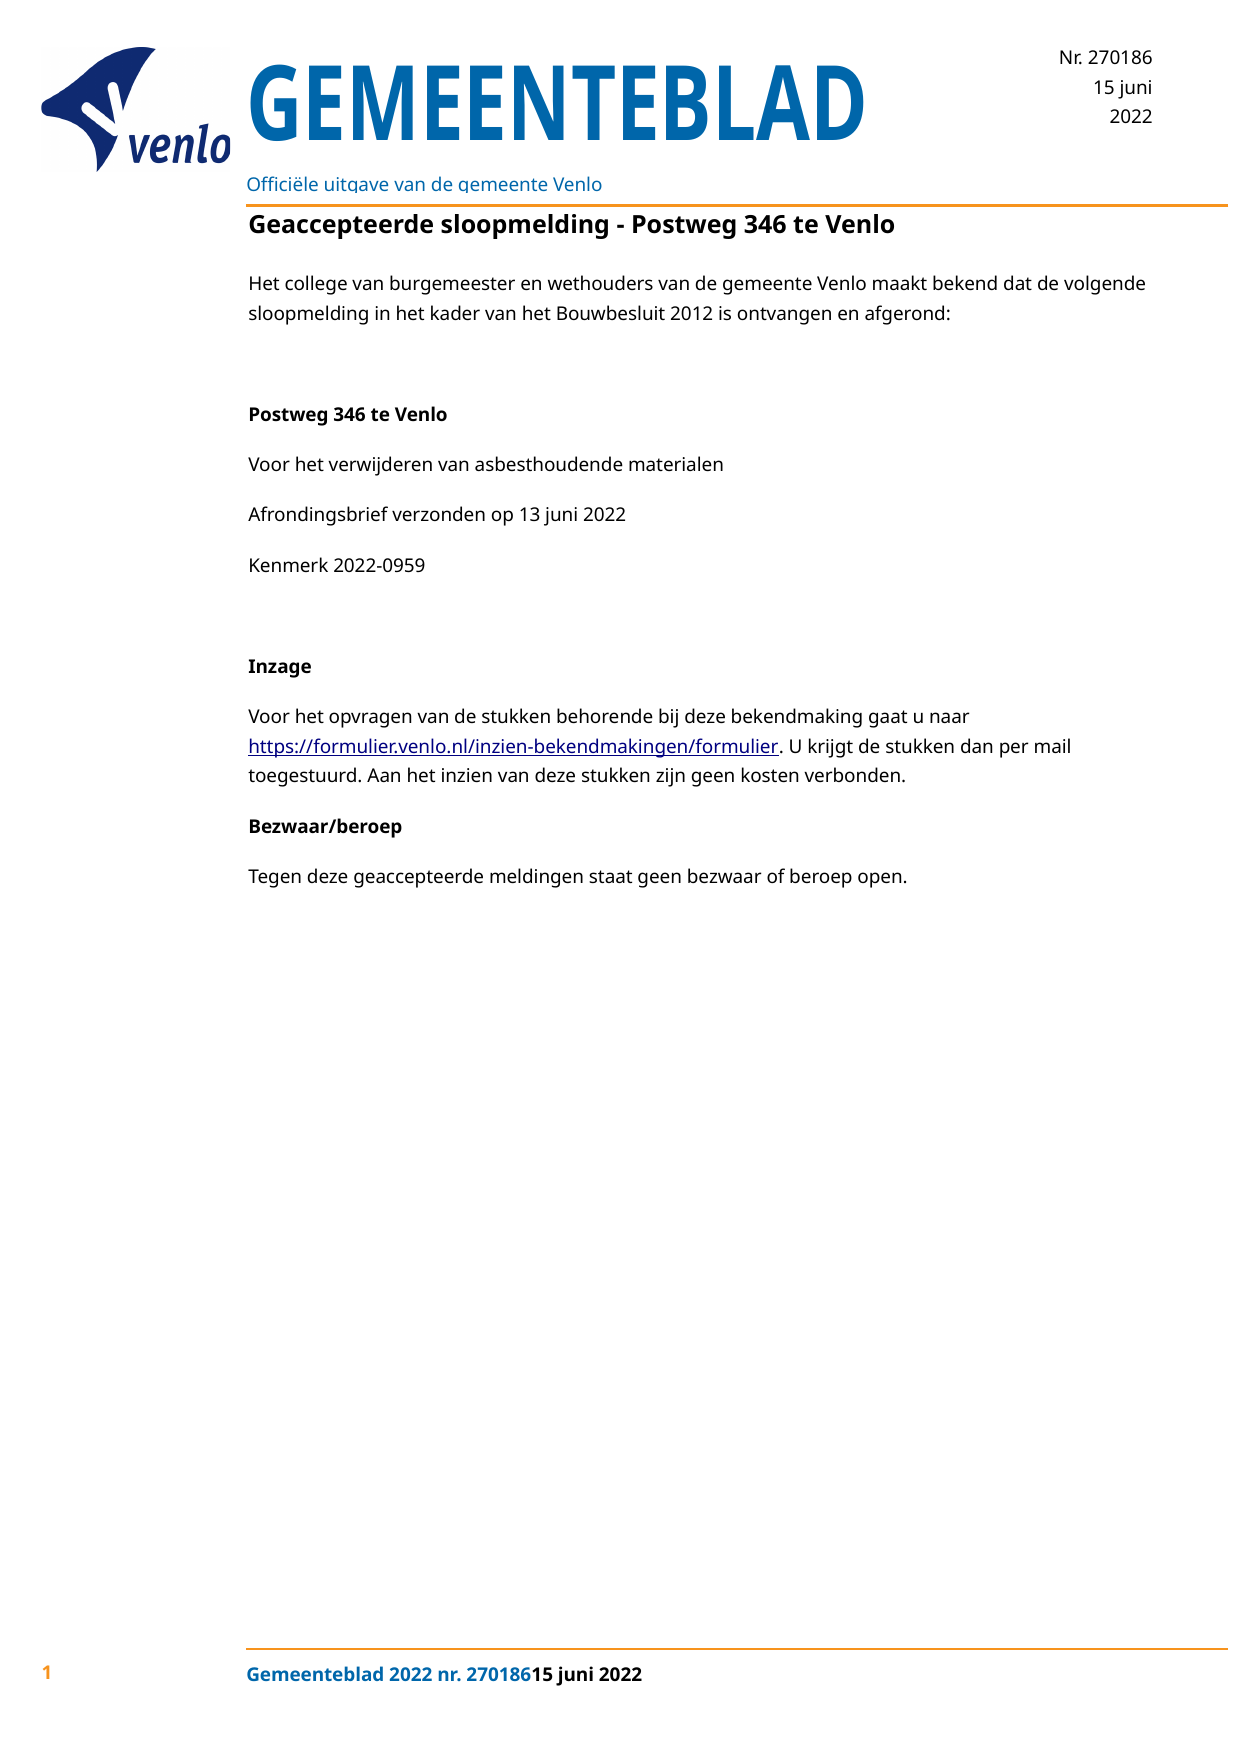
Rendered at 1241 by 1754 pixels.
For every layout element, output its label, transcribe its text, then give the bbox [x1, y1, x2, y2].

text Tegen deze geaccepteerde meldingen staat geen bezwaar of beroep open. [248, 863, 1152, 889]
text Voor het opvragen van de stukken behorende bij deze bekendmaking gaat u naar https://formulier.venlo.nl/inzien-bekendmakingen/formulier. U krijgt de stukken dan per mail toegestuurd. Aan het inzien van deze stukken zijn geen kosten verbonden. [248, 703, 1152, 788]
picture [41, 47, 231, 172]
text Inzage [248, 653, 1152, 678]
text Het college van burgemeester en wethouders van de gemeente Venlo maakt bekend dat de volgende sloopmelding in het kader van het Bouwbesluit 2012 is ontvangen en afgerond: [248, 270, 1152, 326]
text Kenmerk 2022-0959 [248, 552, 1152, 578]
text Geaccepteerde sloopmelding - Postweg 346 te Venlo [248, 207, 1152, 241]
text Voor het verwijderen van asbesthoudende materialen [248, 451, 1152, 477]
text Afrondingsbrief verzonden op 13 juni 2022 [248, 502, 1152, 527]
text Bezwaar/beroep [248, 813, 1152, 838]
text Postweg 346 te Venlo [248, 401, 1152, 426]
